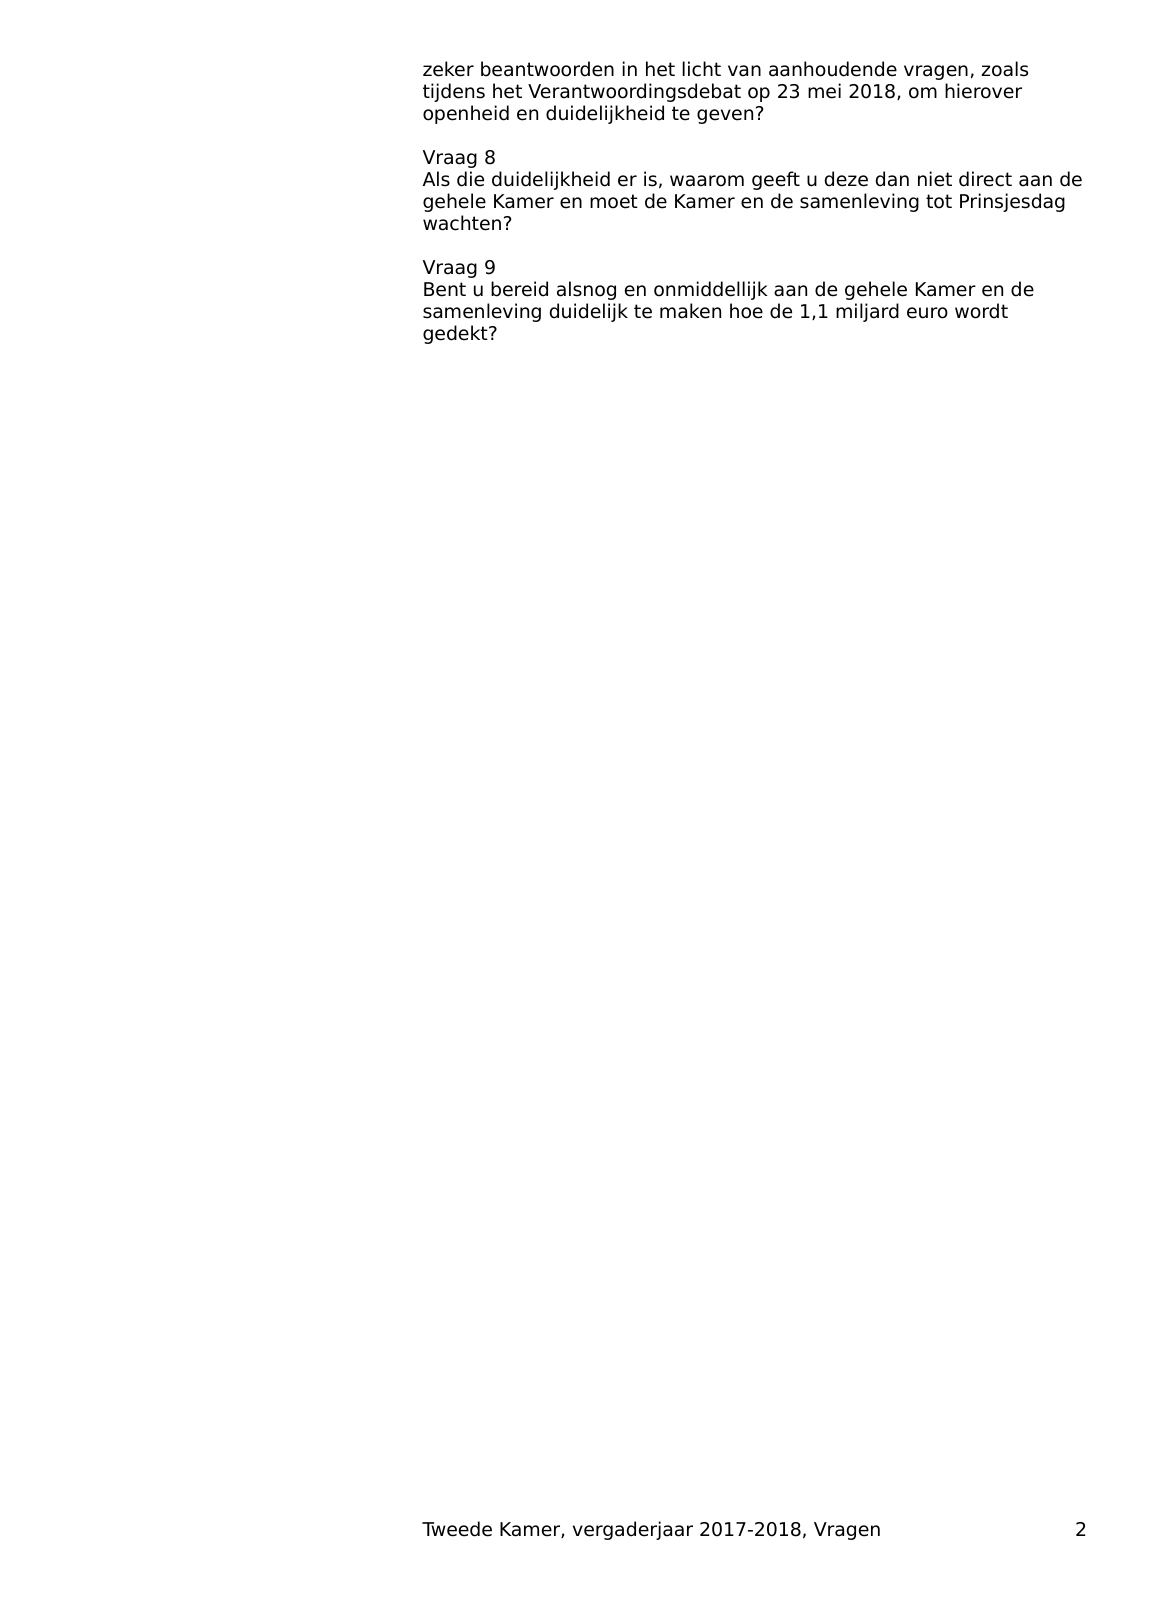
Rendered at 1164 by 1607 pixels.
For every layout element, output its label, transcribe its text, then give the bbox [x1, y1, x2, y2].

text zeker beantwoorden in het licht van aanhoudende vragen, zoals tijdens het Verantwoordingsdebat op 23 mei 2018, om hierover openheid en duidelijkheid te geven? [422, 59, 1087, 125]
text Bent u bereid alsnog en onmiddellijk aan de gehele Kamer en de samenleving duidelijk te maken hoe de 1,1 miljard euro wordt gedekt? [422, 279, 1087, 345]
text Vraag 9 [422, 257, 1087, 279]
text Vraag 8 [422, 147, 1087, 169]
text Als die duidelijkheid er is, waarom geeft u deze dan niet direct aan de gehele Kamer en moet de Kamer en de samenleving tot Prinsjesdag wachten? [422, 169, 1087, 235]
